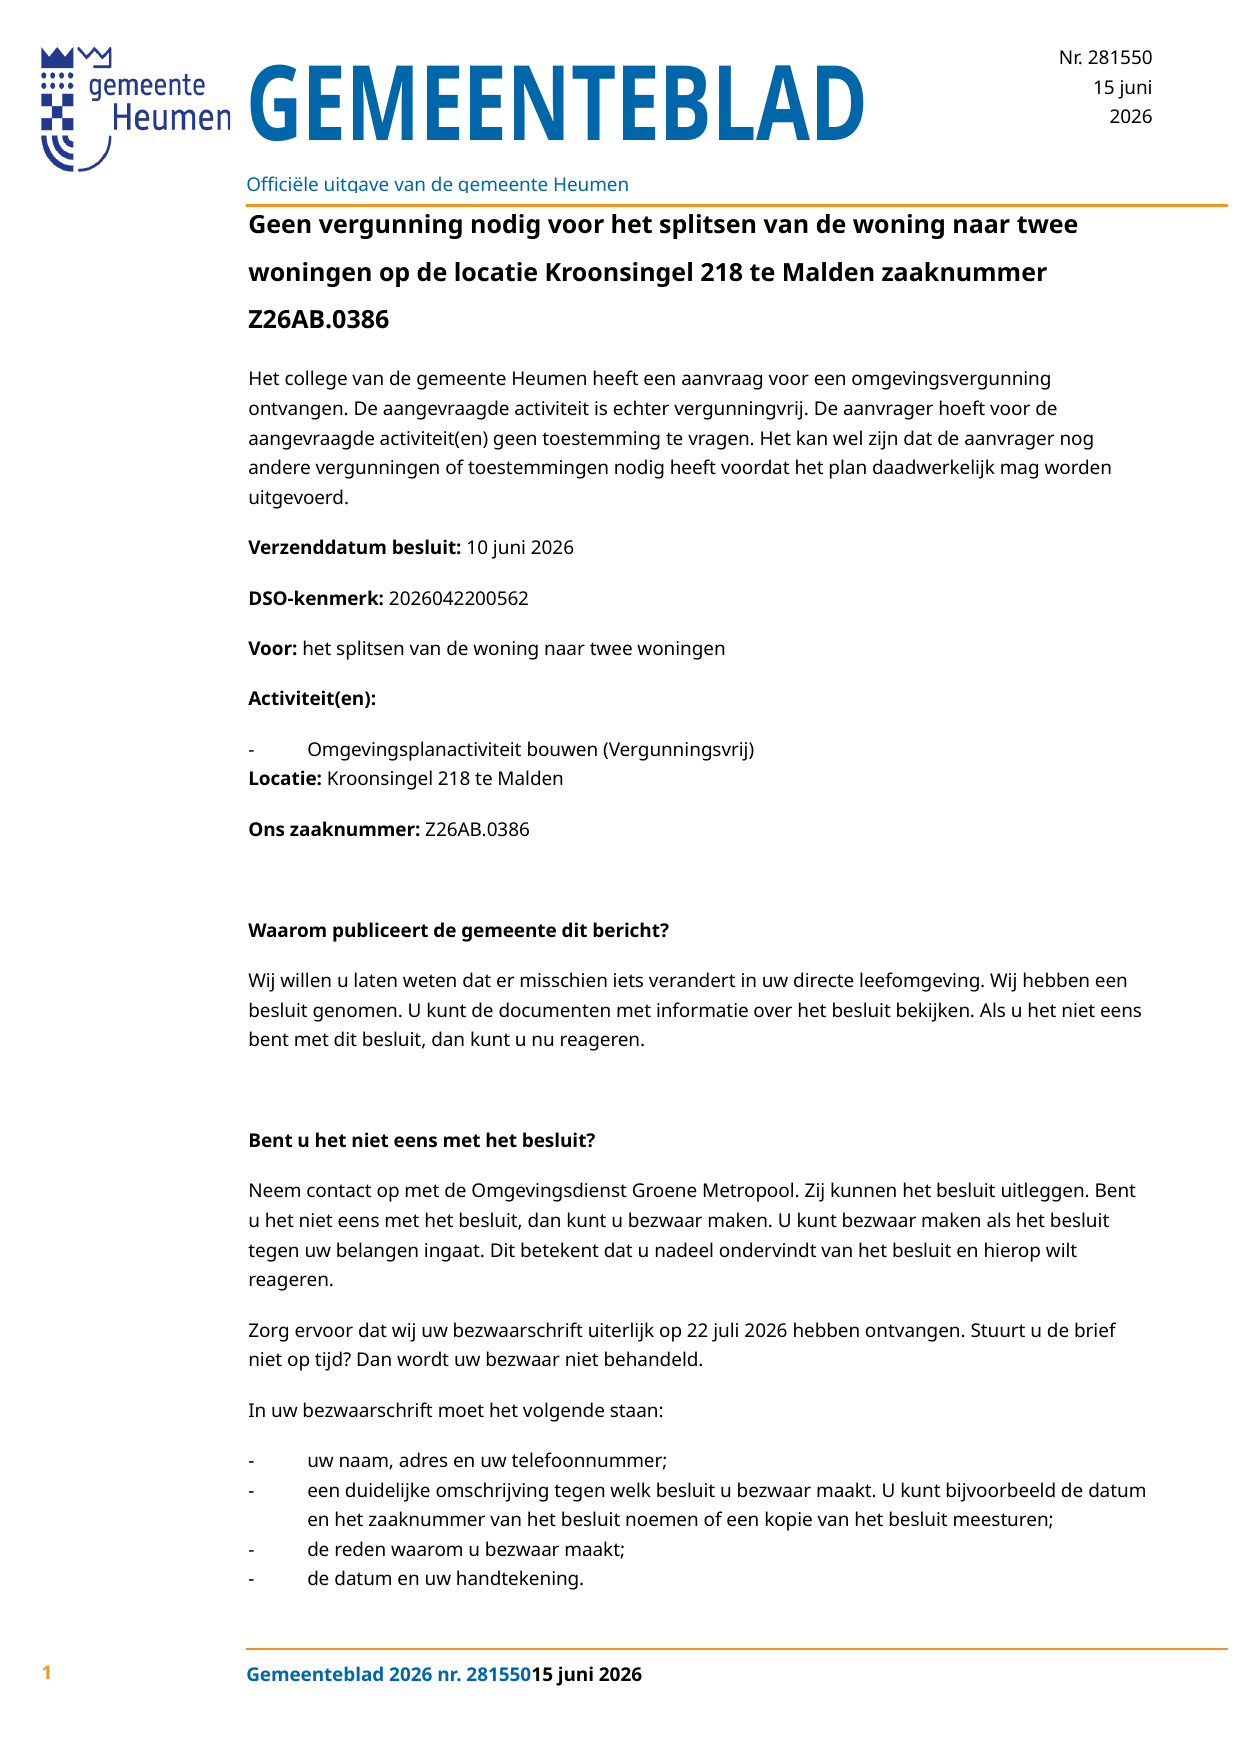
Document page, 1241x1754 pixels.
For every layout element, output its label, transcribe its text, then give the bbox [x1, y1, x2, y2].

text Het college van de gemeente Heumen heeft een aanvraag voor een omgevingsvergunning ontvangen. De aangevraagde activiteit is echter vergunningvrij. De aanvrager hoeft voor de aangevraagde activiteit(en) geen toestemming te vragen. Het kan wel zijn dat de aanvrager nog andere vergunningen of toestemmingen nodig heeft voordat het plan daadwerkelijk mag worden uitgevoerd. [248, 366, 1152, 509]
text Voor: het splitsen van de woning naar twee woningen [248, 635, 1152, 661]
text Geen vergunning nodig voor het splitsen van de woning naar twee woningen op de locatie Kroonsingel 218 te Malden zaaknummer Z26AB.0386 [248, 207, 1152, 336]
picture [41, 47, 231, 172]
text Locatie: Kroonsingel 218 te Malden [248, 766, 1152, 791]
text Waarom publiceert de gemeente dit bericht? [248, 917, 1152, 942]
list de reden waarom u bezwaar maakt; [248, 1536, 1152, 1562]
text DSO-kenmerk: 2026042200562 [248, 585, 1152, 610]
text Bent u het niet eens met het besluit? [248, 1127, 1152, 1153]
list Omgevingsplanactiviteit bouwen (Vergunningsvrij) [248, 736, 1152, 762]
text Ons zaaknummer: Z26AB.0386 [248, 816, 1152, 842]
list een duidelijke omschrijving tegen welk besluit u bezwaar maakt. U kunt bijvoorbeeld de datum en het zaaknummer van het besluit noemen of een kopie van het besluit meesturen; [248, 1477, 1152, 1532]
text Zorg ervoor dat wij uw bezwaarschrift uiterlijk op 22 juli 2026 hebben ontvangen. Stuurt u de brief niet op tijd? Dan wordt uw bezwaar niet behandeld. [248, 1317, 1152, 1372]
text Verzenddatum besluit: 10 juni 2026 [248, 534, 1152, 560]
list uw naam, adres en uw telefoonnummer; [248, 1447, 1152, 1473]
text Activiteit(en): [248, 686, 1152, 711]
text Wij willen u laten weten dat er misschien iets verandert in uw directe leefomgeving. Wij hebben een besluit genomen. U kunt de documenten met informatie over het besluit bekijken. Als u het niet eens bent met dit besluit, dan kunt u nu reageren. [248, 967, 1152, 1052]
list de datum en uw handtekening. [248, 1566, 1152, 1591]
text In uw bezwaarschrift moet het volgende staan: [248, 1397, 1152, 1422]
text Neem contact op met de Omgevingsdienst Groene Metropool. Zij kunnen het besluit uitleggen. Bent u het niet eens met het besluit, dan kunt u bezwaar maken. U kunt bezwaar maken als het besluit tegen uw belangen ingaat. Dit betekent dat u nadeel ondervindt van het besluit en hierop wilt reageren. [248, 1178, 1152, 1292]
